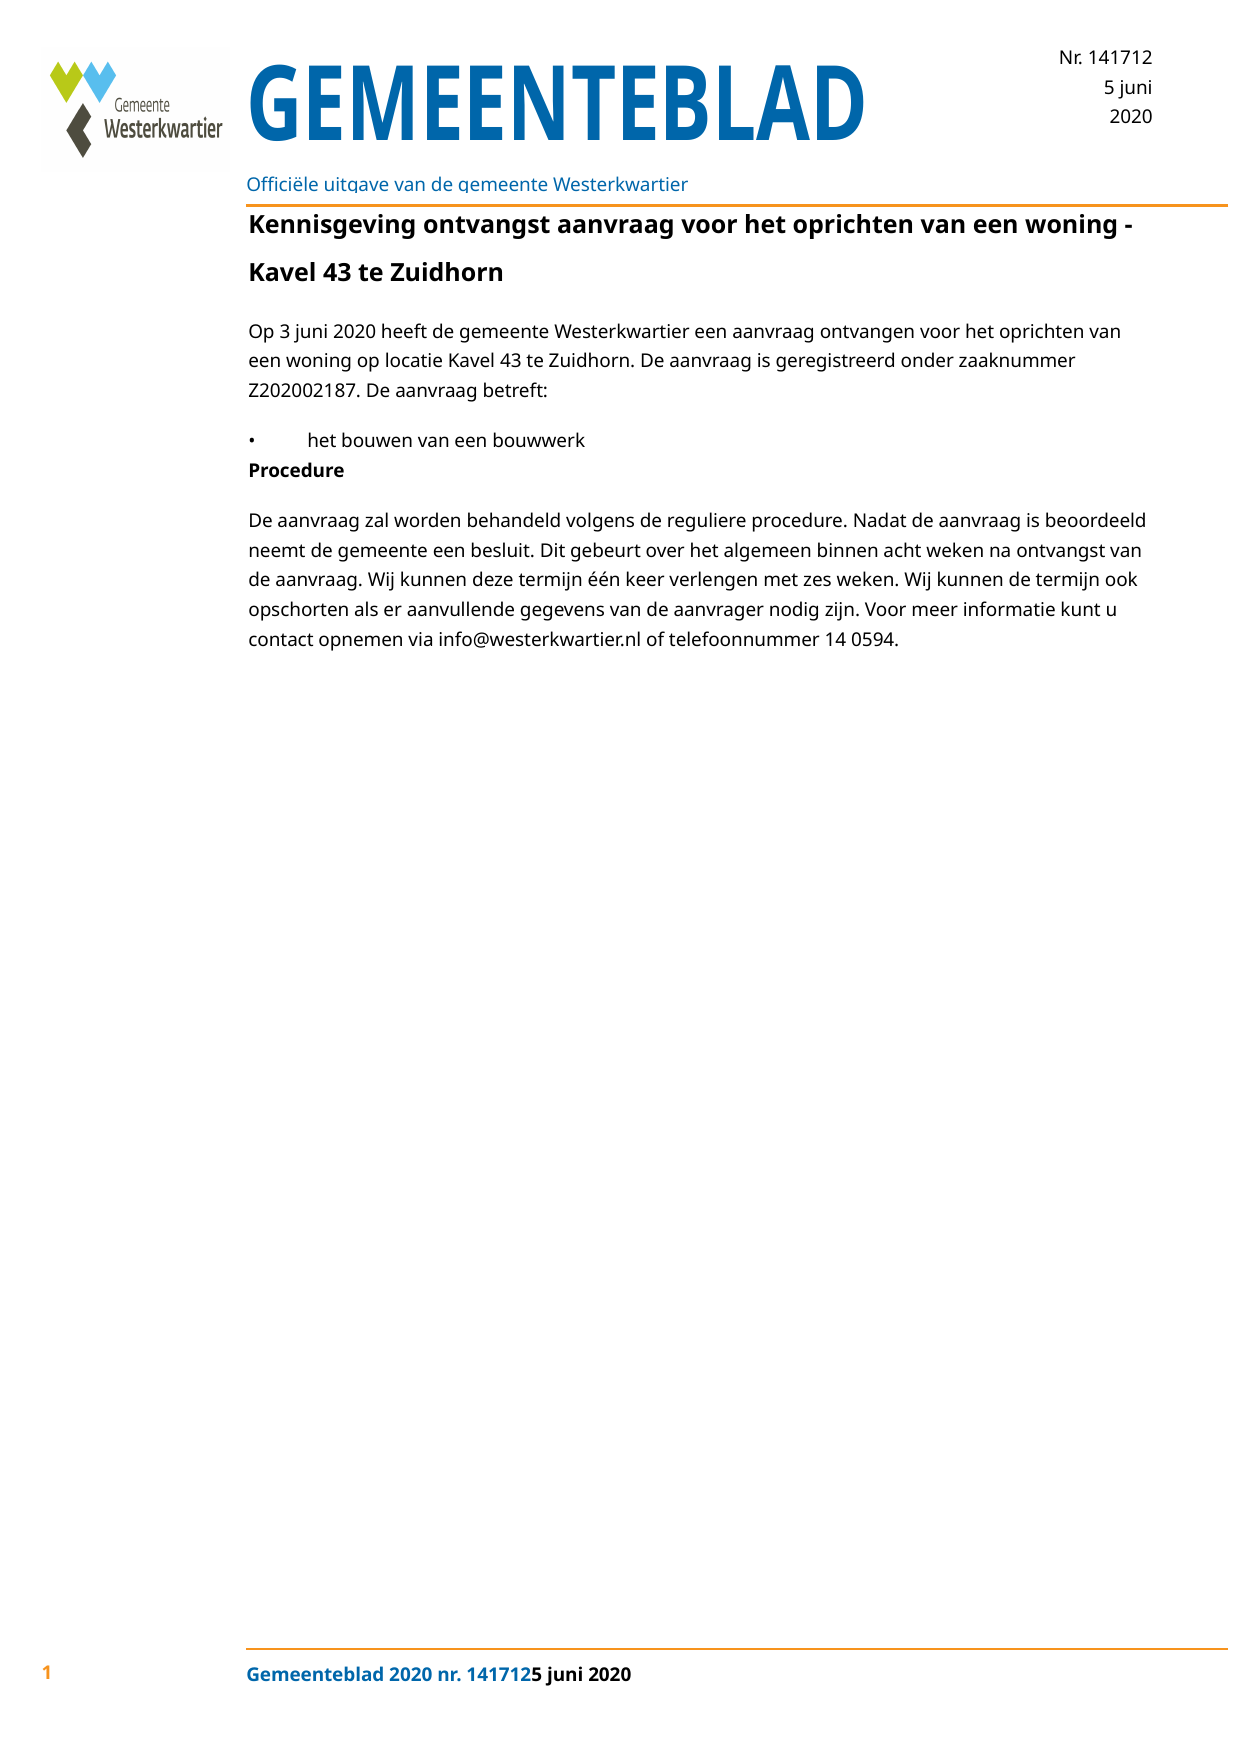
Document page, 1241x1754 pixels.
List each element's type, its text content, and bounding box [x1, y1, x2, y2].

list het bouwen van een bouwwerk [248, 427, 1152, 453]
text De aanvraag zal worden behandeld volgens de reguliere procedure. Nadat de aanvraag is beoordeeld neemt de gemeente een besluit. Dit gebeurt over het algemeen binnen acht weken na ontvangst van de aanvraag. Wij kunnen deze termijn één keer verlengen met zes weken. Wij kunnen de termijn ook opschorten als er aanvullende gegevens van de aanvrager nodig zijn. Voor meer informatie kunt u contact opnemen via info@westerkwartier.nl of telefoonnummer 14 0594. [248, 507, 1152, 652]
text Kennisgeving ontvangst aanvraag voor het oprichten van een woning - Kavel 43 te Zuidhorn [248, 207, 1152, 288]
text Procedure [248, 457, 1152, 483]
text Op 3 juni 2020 heeft de gemeente Westerkwartier een aanvraag ontvangen voor het oprichten van een woning op locatie Kavel 43 te Zuidhorn. De aanvraag is geregistreerd onder zaaknummer Z202002187. De aanvraag betreft: [248, 318, 1152, 403]
picture [41, 47, 231, 172]
